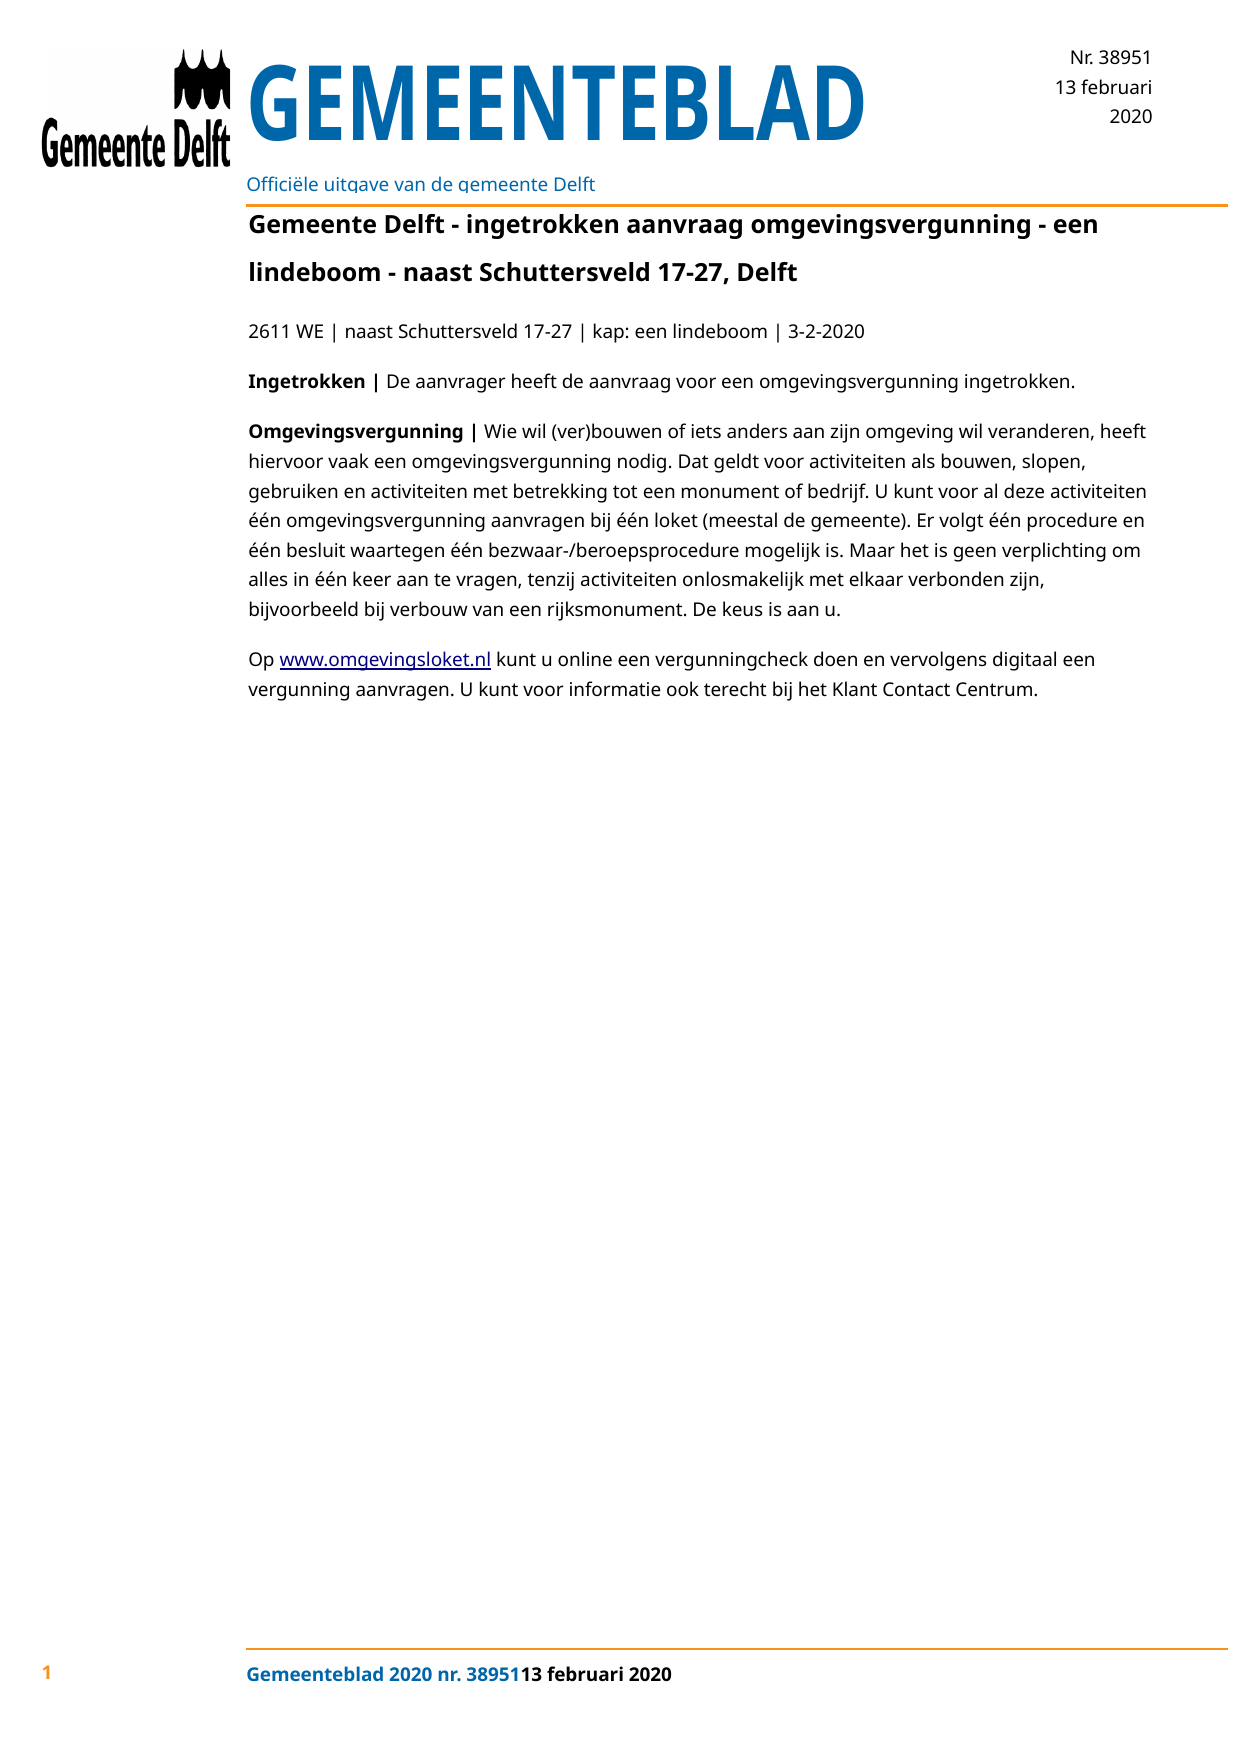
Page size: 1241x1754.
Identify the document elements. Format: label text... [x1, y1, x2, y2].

text Ingetrokken | De aanvrager heeft de aanvraag voor een omgevingsvergunning ingetrokken. [248, 368, 1152, 394]
picture [41, 47, 231, 172]
text Op www.omgevingsloket.nl kunt u online een vergunningcheck doen en vervolgens digitaal een vergunning aanvragen. U kunt voor informatie ook terecht bij het Klant Contact Centrum. [248, 647, 1152, 702]
text Gemeente Delft - ingetrokken aanvraag omgevingsvergunning - een lindeboom - naast Schuttersveld 17-27, Delft [248, 207, 1152, 288]
text 2611 WE | naast Schuttersveld 17-27 | kap: een lindeboom | 3-2-2020 [248, 318, 1152, 344]
text Omgevingsvergunning | Wie wil (ver)bouwen of iets anders aan zijn omgeving wil veranderen, heeft hiervoor vaak een omgevingsvergunning nodig. Dat geldt voor activiteiten als bouwen, slopen, gebruiken en activiteiten met betrekking tot een monument of bedrijf. U kunt voor al deze activiteiten één omgevingsvergunning aanvragen bij één loket (meestal de gemeente). Er volgt één procedure en één besluit waartegen één bezwaar-/beroepsprocedure mogelijk is. Maar het is geen verplichting om alles in één keer aan te vragen, tenzij activiteiten onlosmakelijk met elkaar verbonden zijn, bijvoorbeeld bij verbouw van een rijksmonument. De keus is aan u. [248, 419, 1152, 622]
